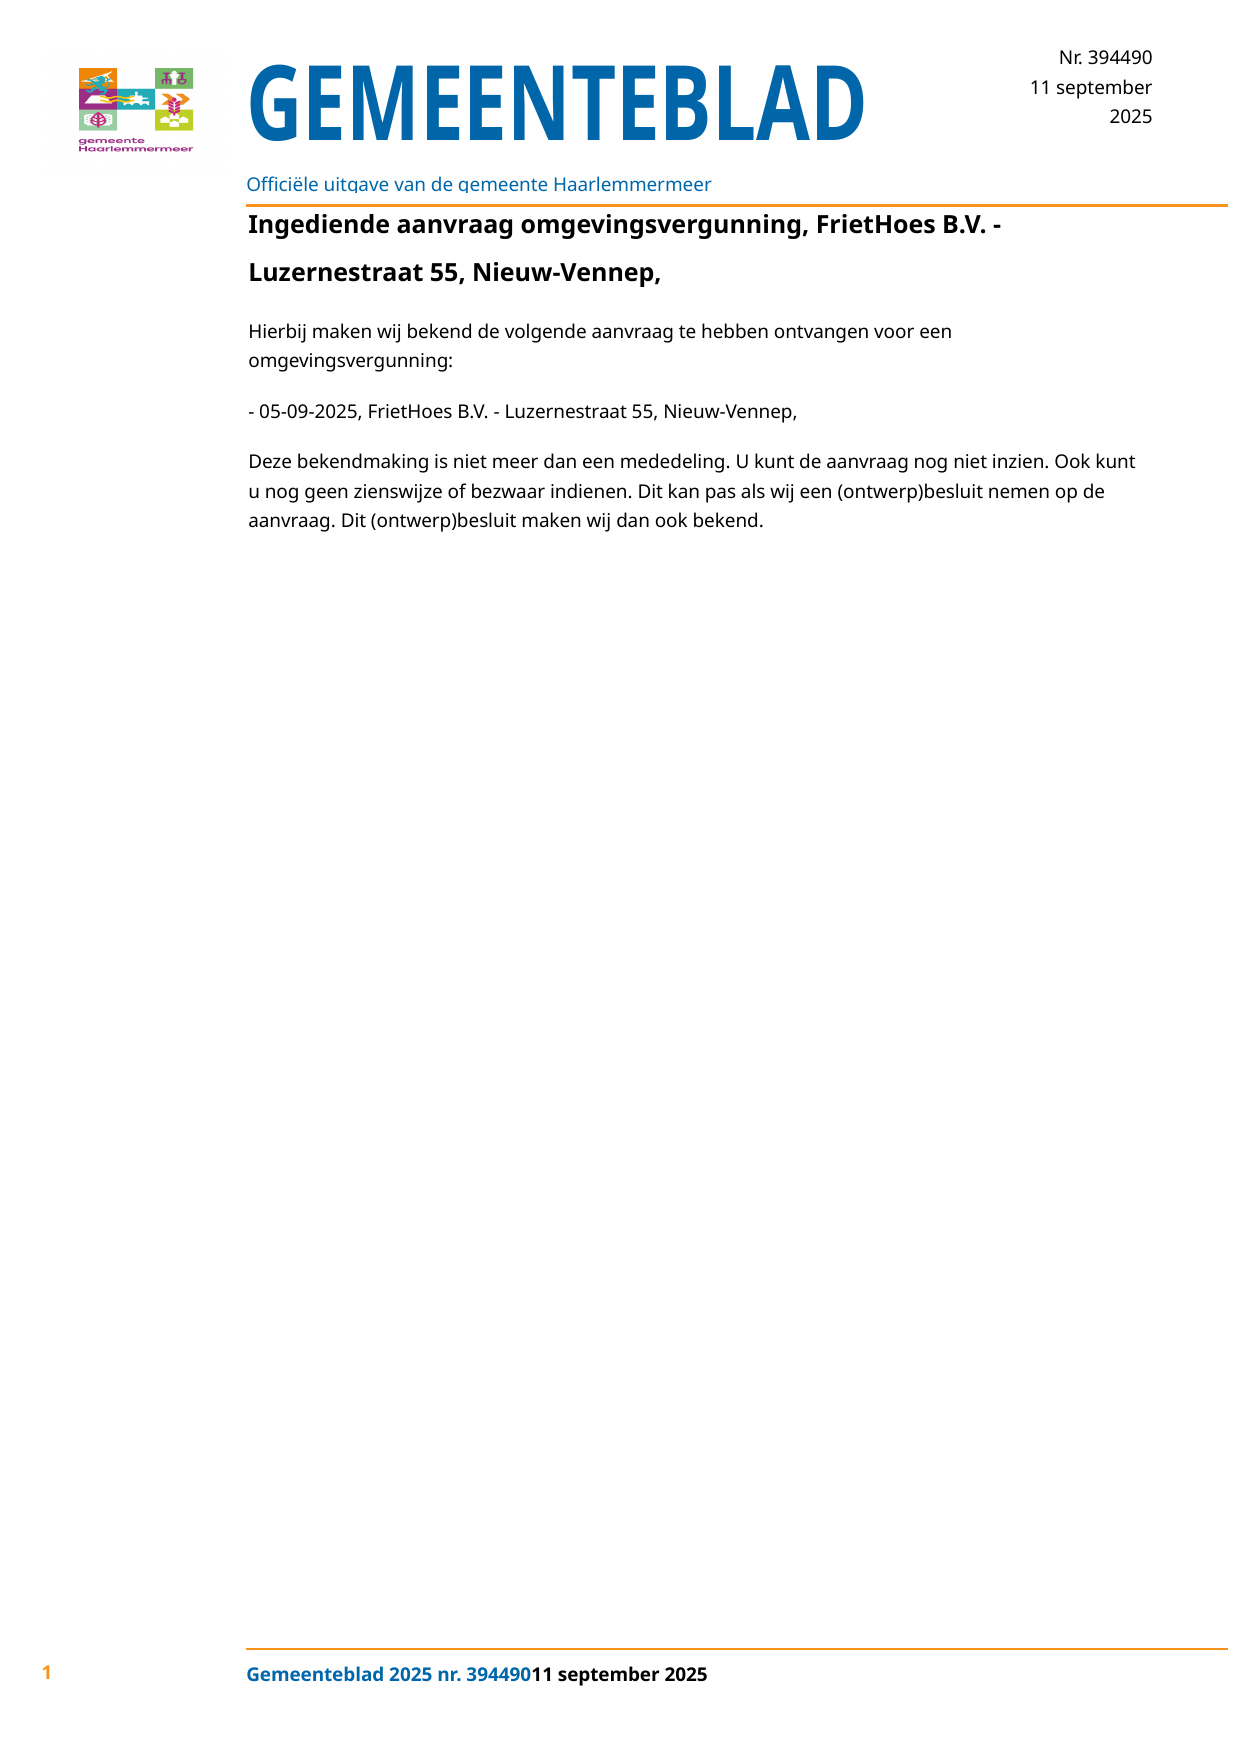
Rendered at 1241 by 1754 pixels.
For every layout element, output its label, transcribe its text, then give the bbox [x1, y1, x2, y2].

text Hierbij maken wij bekend de volgende aanvraag te hebben ontvangen voor een omgevingsvergunning: [248, 318, 1152, 373]
picture [41, 47, 231, 172]
text - 05-09-2025, FrietHoes B.V. - Luzernestraat 55, Nieuw-Vennep, [248, 398, 1152, 424]
text Ingediende aanvraag omgevingsvergunning, FrietHoes B.V. - Luzernestraat 55, Nieuw-Vennep, [248, 207, 1152, 288]
text Deze bekendmaking is niet meer dan een mededeling. U kunt de aanvraag nog niet inzien. Ook kunt u nog geen zienswijze of bezwaar indienen. Dit kan pas als wij een (ontwerp)besluit nemen op de aanvraag. Dit (ontwerp)besluit maken wij dan ook bekend. [248, 448, 1152, 533]
